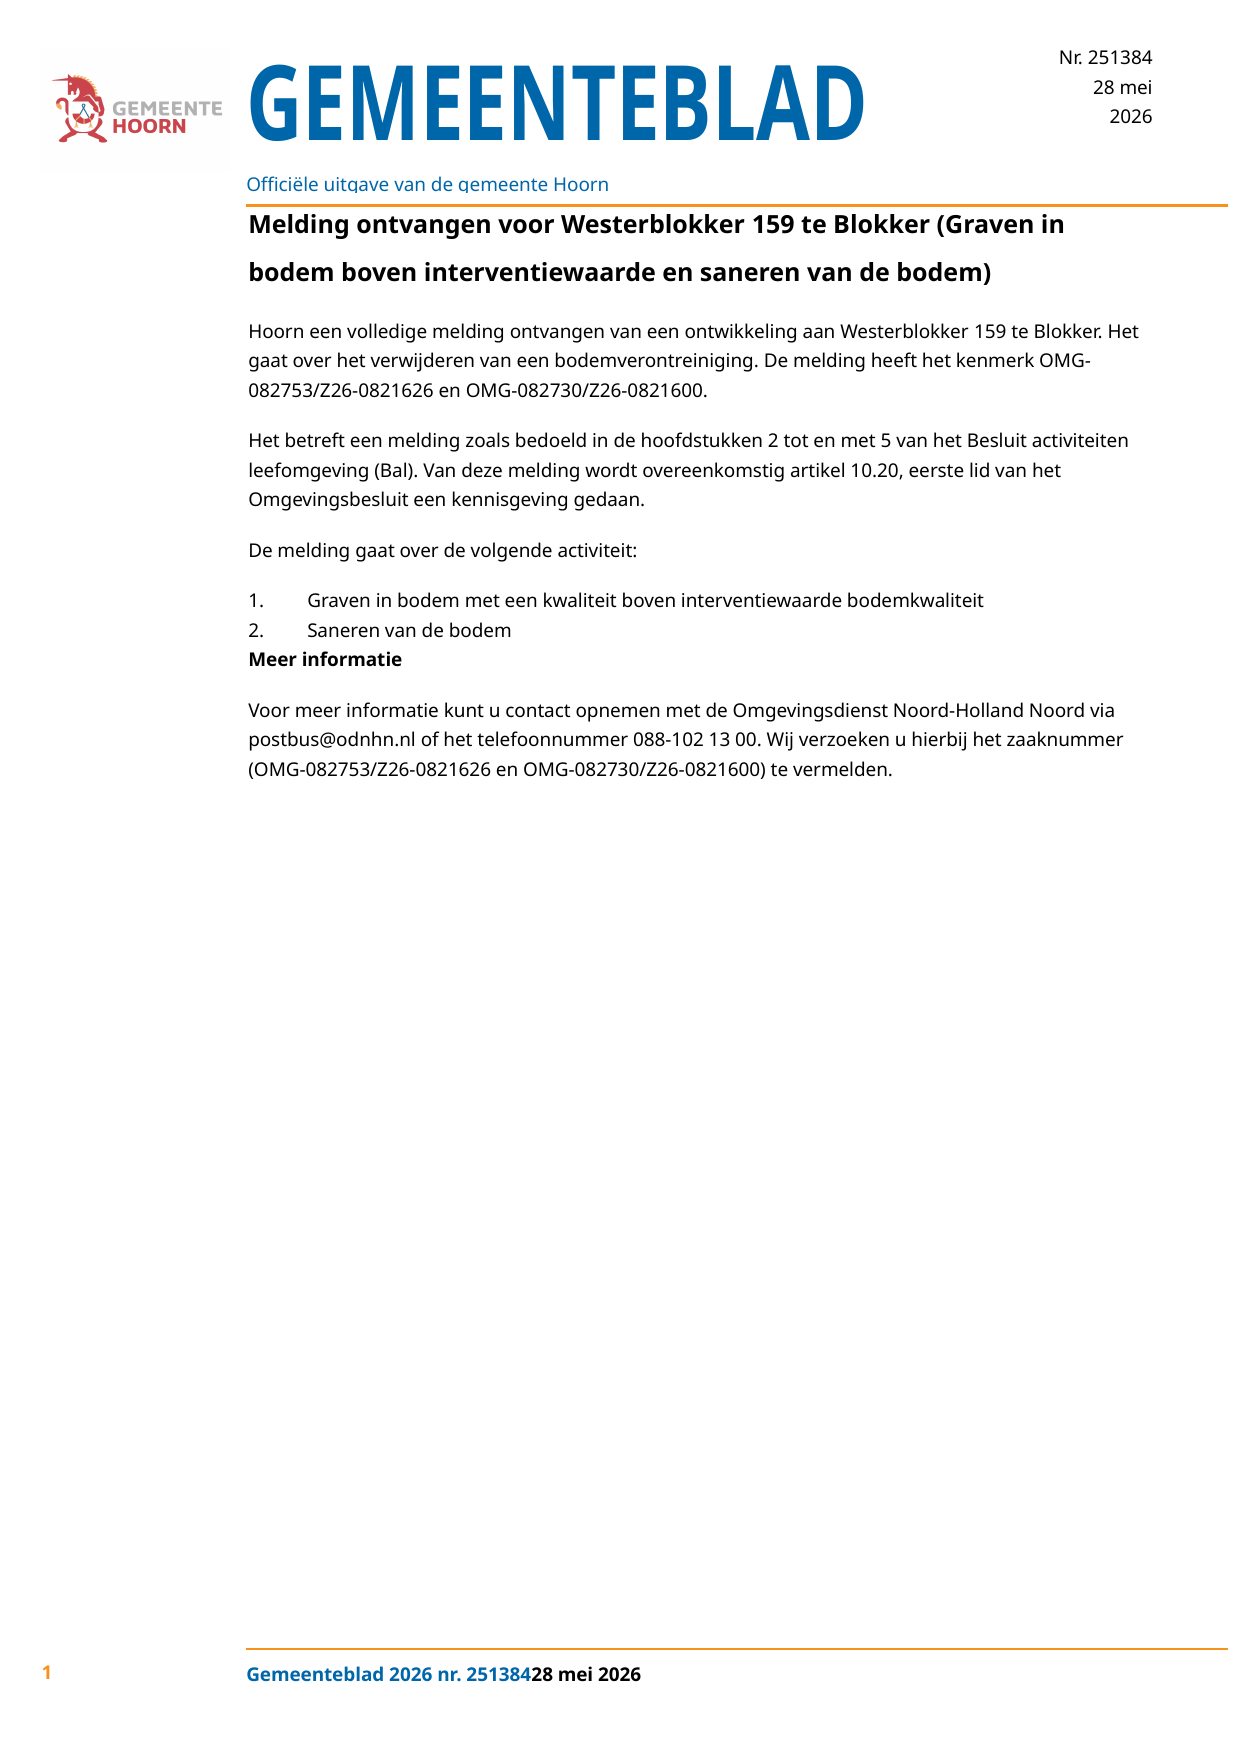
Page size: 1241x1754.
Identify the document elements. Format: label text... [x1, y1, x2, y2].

text Het betreft een melding zoals bedoeld in de hoofdstukken 2 tot en met 5 van het Besluit activiteiten leefomgeving (Bal). Van deze melding wordt overeenkomstig artikel 10.20, eerste lid van het Omgevingsbesluit een kennisgeving gedaan. [248, 427, 1152, 512]
list Saneren van de bodem [248, 617, 1152, 643]
list Graven in bodem met een kwaliteit boven interventiewaarde bodemkwaliteit [248, 587, 1152, 613]
picture [41, 47, 231, 172]
text De melding gaat over de volgende activiteit: [248, 537, 1152, 563]
text Melding ontvangen voor Westerblokker 159 te Blokker (Graven in bodem boven interventiewaarde en saneren van de bodem) [248, 207, 1152, 288]
text Voor meer informatie kunt u contact opnemen met de Omgevingsdienst Noord-Holland Noord via postbus@odnhn.nl of het telefoonnummer 088-102 13 00. Wij verzoeken u hierbij het zaaknummer (OMG-082753/Z26-0821626 en OMG-082730/Z26-0821600) te vermelden. [248, 697, 1152, 782]
text Hoorn een volledige melding ontvangen van een ontwikkeling aan Westerblokker 159 te Blokker. Het gaat over het verwijderen van een bodemverontreiniging. De melding heeft het kenmerk OMG-082753/Z26-0821626 en OMG-082730/Z26-0821600. [248, 318, 1152, 403]
text Meer informatie [248, 647, 1152, 672]
